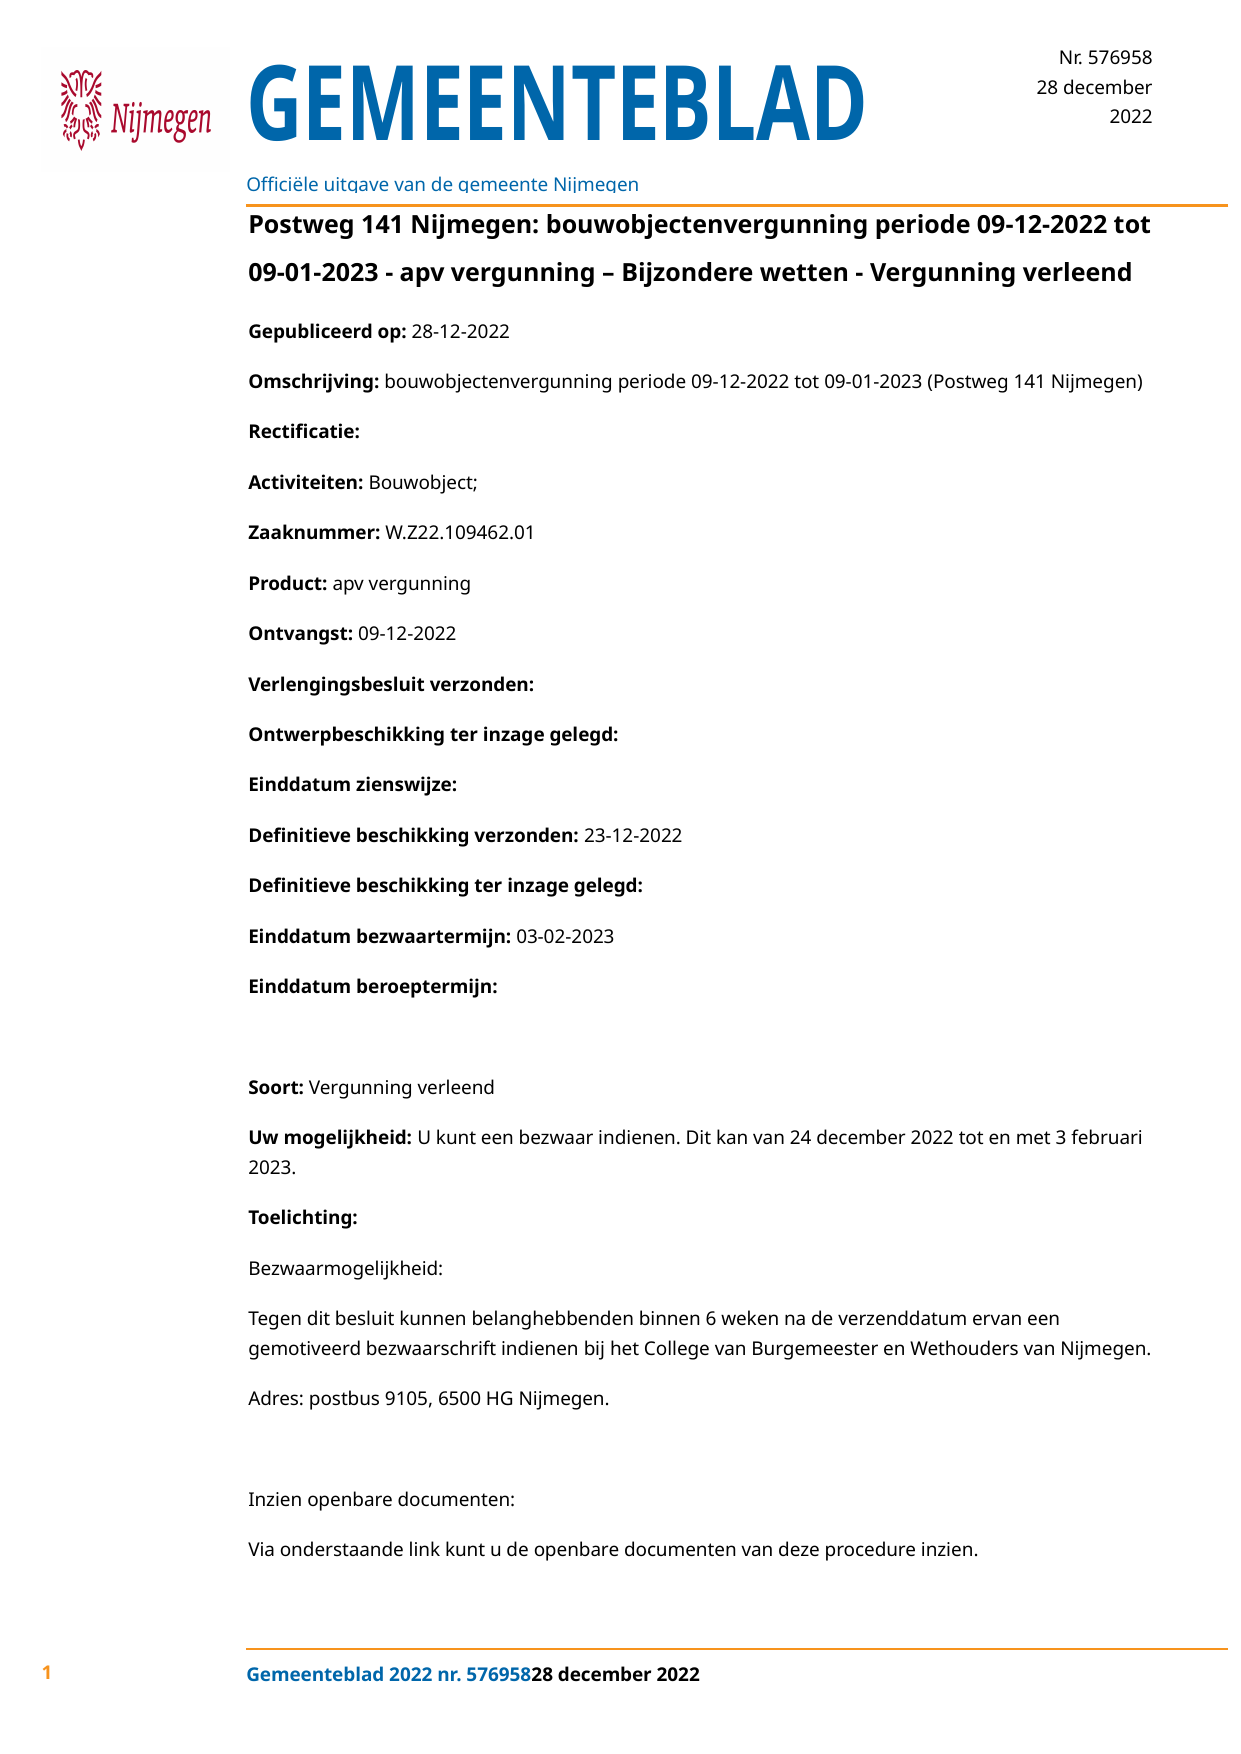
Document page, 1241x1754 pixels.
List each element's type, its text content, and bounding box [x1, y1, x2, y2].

text Uw mogelijkheid: U kunt een bezwaar indienen. Dit kan van 24 december 2022 tot en met 3 februari 2023. [248, 1124, 1152, 1180]
text Definitieve beschikking ter inzage gelegd: [248, 872, 1152, 898]
text Inzien openbare documenten: [248, 1486, 1152, 1512]
text Einddatum beroeptermijn: [248, 973, 1152, 999]
picture [41, 47, 231, 172]
text Product: apv vergunning [248, 570, 1152, 596]
text Einddatum bezwaartermijn: 03-02-2023 [248, 923, 1152, 949]
text Omschrijving: bouwobjectenvergunning periode 09-12-2022 tot 09-01-2023 (Postweg 141 Nijmegen) [248, 368, 1152, 394]
text Activiteiten: Bouwobject; [248, 469, 1152, 495]
text Soort: Vergunning verleend [248, 1074, 1152, 1100]
text Zaaknummer: W.Z22.109462.01 [248, 519, 1152, 545]
text Tegen dit besluit kunnen belanghebbenden binnen 6 weken na de verzenddatum ervan een gemotiveerd bezwaarschrift indienen bij het College van Burgemeester en Wethouders van Nijmegen. [248, 1305, 1152, 1361]
text Definitieve beschikking verzonden: 23-12-2022 [248, 822, 1152, 848]
text Adres: postbus 9105, 6500 HG Nijmegen. [248, 1385, 1152, 1411]
text Bezwaarmogelijkheid: [248, 1255, 1152, 1281]
text Postweg 141 Nijmegen: bouwobjectenvergunning periode 09-12-2022 tot 09-01-2023 - apv vergunning – Bijzondere wetten - Vergunning verleend [248, 207, 1152, 288]
text Einddatum zienswijze: [248, 772, 1152, 797]
text Rectificatie: [248, 419, 1152, 444]
text Ontvangst: 09-12-2022 [248, 620, 1152, 646]
text Verlengingsbesluit verzonden: [248, 671, 1152, 697]
text Ontwerpbeschikking ter inzage gelegd: [248, 721, 1152, 747]
text Via onderstaande link kunt u de openbare documenten van deze procedure inzien. [248, 1537, 1152, 1562]
text Gepubliceerd op: 28-12-2022 [248, 318, 1152, 344]
text Toelichting: [248, 1204, 1152, 1230]
